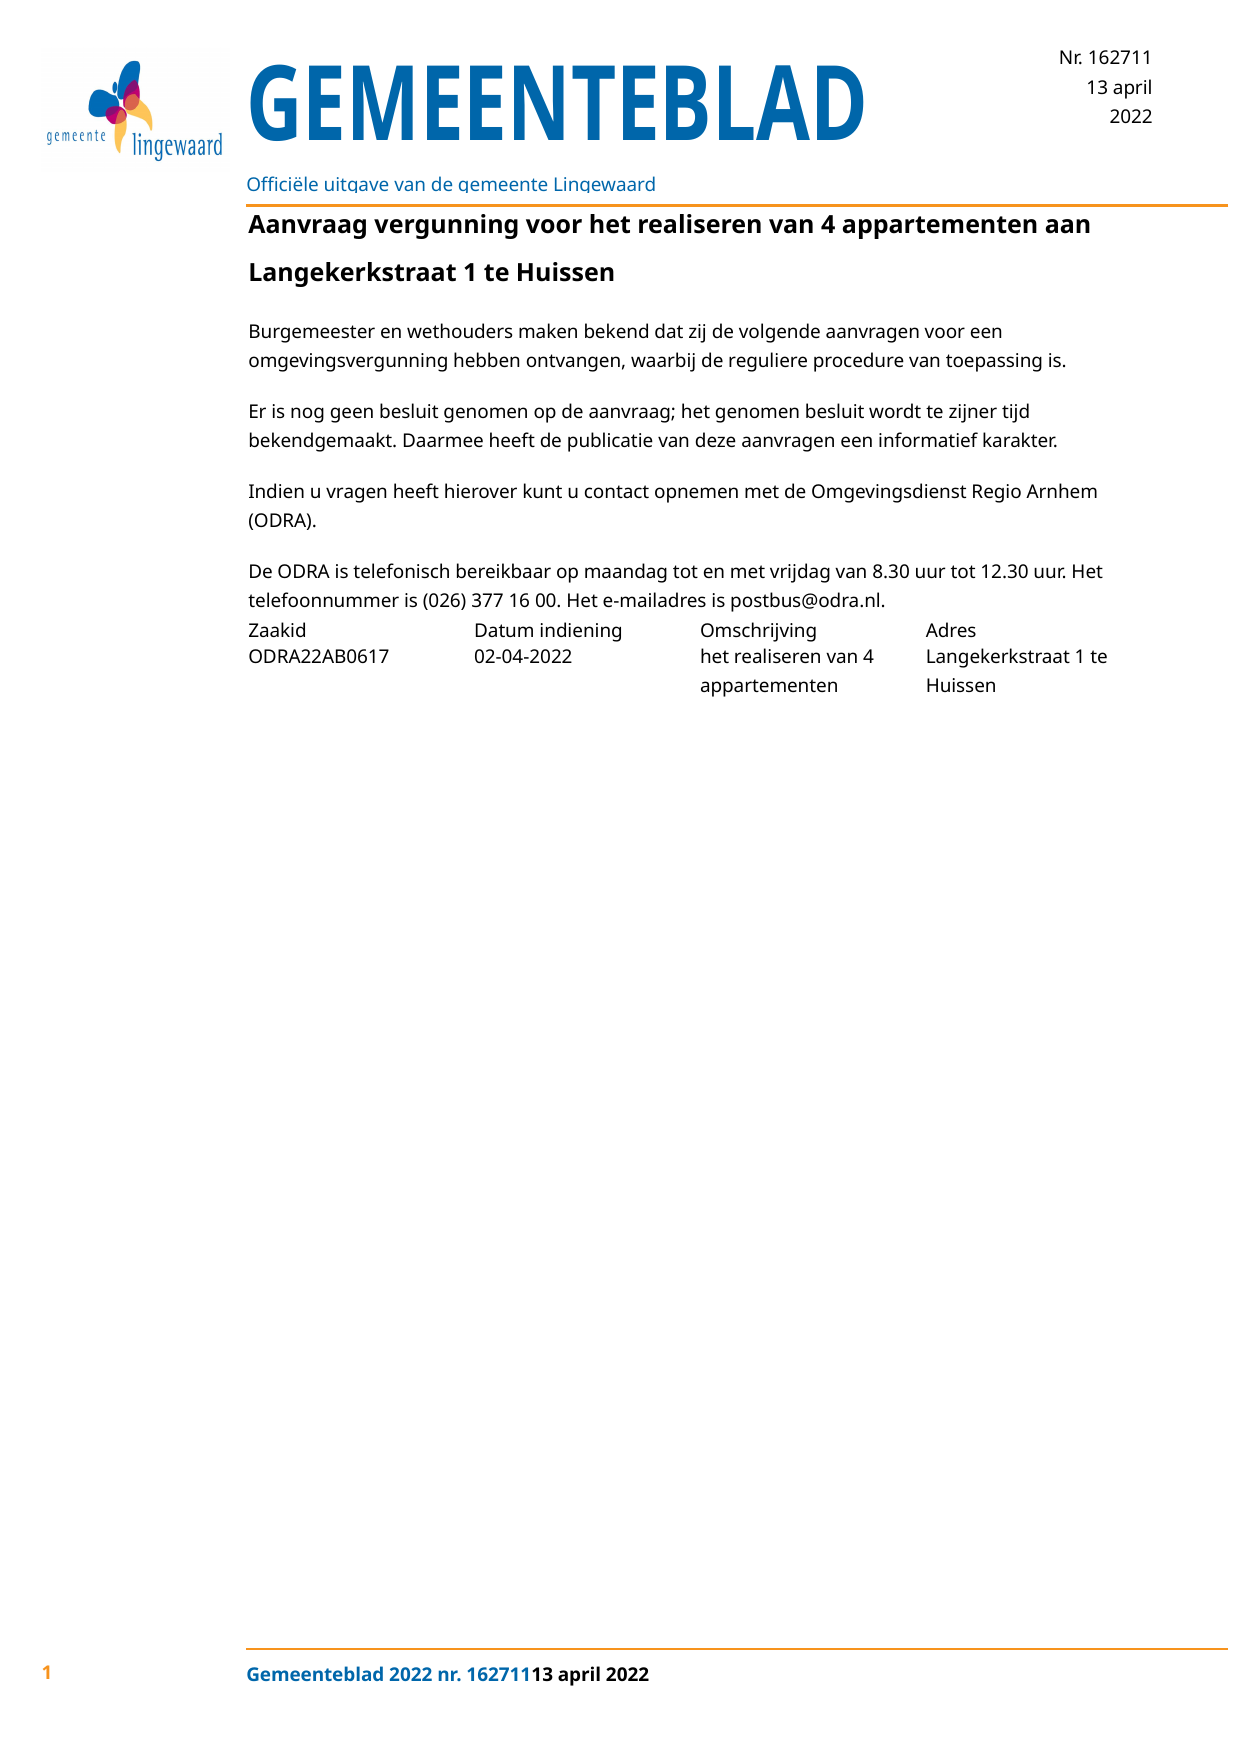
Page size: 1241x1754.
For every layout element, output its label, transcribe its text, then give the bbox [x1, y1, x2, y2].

table_header Adres [926, 617, 1152, 643]
table_header Zaakid [248, 617, 474, 643]
table_header Omschrijving [700, 617, 926, 643]
text Burgemeester en wethouders maken bekend dat zij de volgende aanvragen voor een omgevingsvergunning hebben ontvangen, waarbij de reguliere procedure van toepassing is. [248, 318, 1152, 373]
text Er is nog geen besluit genomen op de aanvraag; het genomen besluit wordt te zijner tijd bekendgemaakt. Daarmee heeft de publicatie van deze aanvragen een informatief karakter. [248, 398, 1152, 453]
picture [41, 47, 231, 172]
table_cell ODRA22AB0617 [248, 643, 474, 698]
table_cell Langekerkstraat 1 te Huissen [926, 643, 1152, 698]
text Indien u vragen heeft hierover kunt u contact opnemen met de Omgevingsdienst Regio Arnhem (ODRA). [248, 478, 1152, 533]
text De ODRA is telefonisch bereikbaar op maandag tot en met vrijdag van 8.30 uur tot 12.30 uur. Het telefoonnummer is (026) 377 16 00. Het e-mailadres is postbus@odra.nl. [248, 558, 1152, 613]
text Aanvraag vergunning voor het realiseren van 4 appartementen aan Langekerkstraat 1 te Huissen [248, 207, 1152, 288]
table_cell 02-04-2022 [474, 643, 700, 698]
table_cell het realiseren van 4 appartementen [700, 643, 926, 698]
table_header Datum indiening [474, 617, 700, 643]
